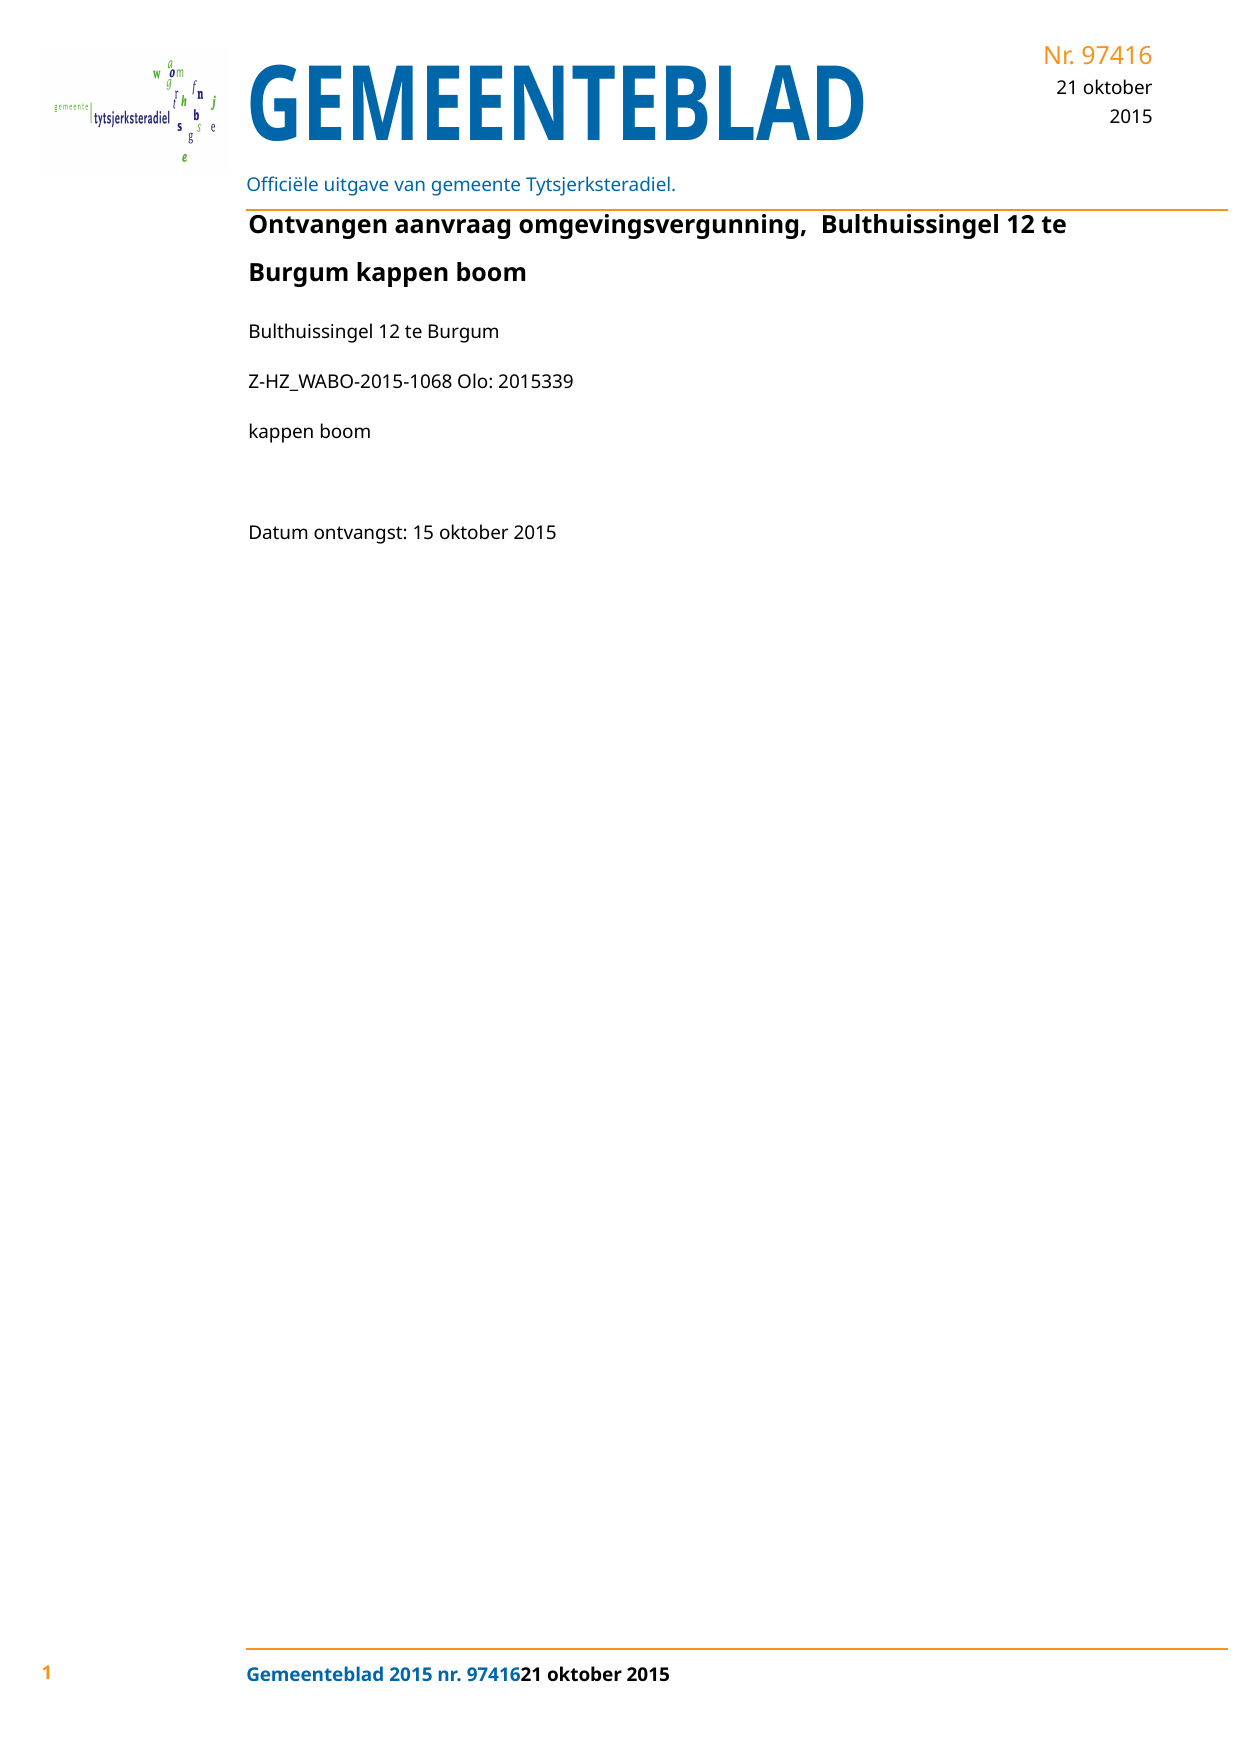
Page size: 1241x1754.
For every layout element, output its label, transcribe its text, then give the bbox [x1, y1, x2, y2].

text Bulthuissingel 12 te Burgum [248, 318, 1152, 344]
picture [41, 47, 231, 172]
text Ontvangen aanvraag omgevingsvergunning, Bulthuissingel 12 te Burgum kappen boom [248, 211, 1152, 288]
text kappen boom [248, 419, 1152, 444]
text Z-HZ_WABO-2015-1068 Olo: 2015339 [248, 368, 1152, 394]
text Datum ontvangst: 15 oktober 2015 [248, 519, 1152, 545]
